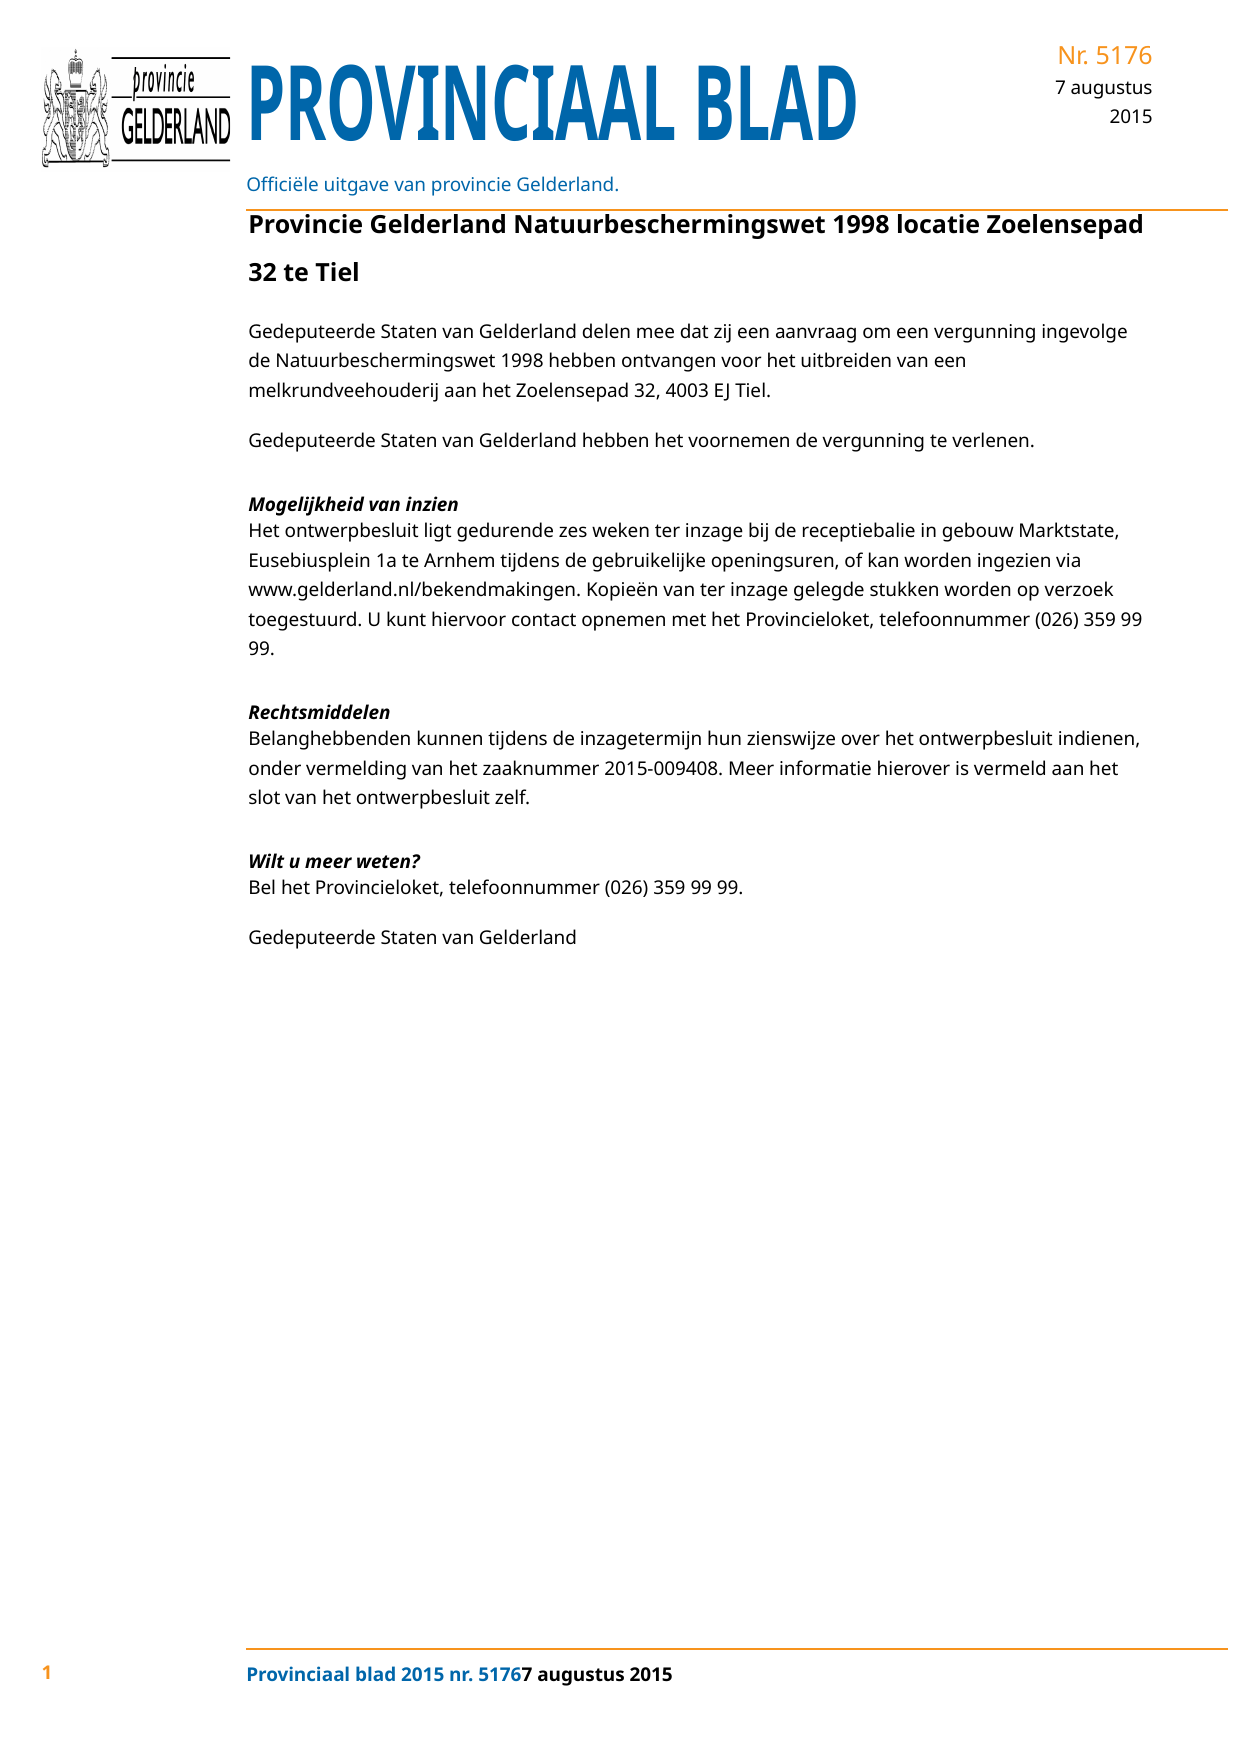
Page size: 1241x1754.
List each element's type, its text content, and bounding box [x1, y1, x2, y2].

picture [41, 47, 231, 172]
text Het ontwerpbesluit ligt gedurende zes weken ter inzage bij de receptiebalie in gebouw Marktstate, Eusebiusplein 1a te Arnhem tijdens de gebruikelijke openingsuren, of kan worden ingezien via www.gelderland.nl/bekendmakingen. Kopieën van ter inzage gelegde stukken worden op verzoek toegestuurd. U kunt hiervoor contact opnemen met het Provincieloket, telefoonnummer (026) 359 99 99. [248, 517, 1152, 661]
text Gedeputeerde Staten van Gelderland [248, 924, 1152, 950]
text Gedeputeerde Staten van Gelderland hebben het voornemen de vergunning te verlenen. [248, 427, 1152, 453]
text Provincie Gelderland Natuurbeschermingswet 1998 locatie Zoelensepad 32 te Tiel [248, 211, 1152, 288]
text Bel het Provincieloket, telefoonnummer (026) 359 99 99. [248, 874, 1152, 900]
text Mogelijkheid van inzien [248, 491, 1152, 517]
text Wilt u meer weten? [248, 848, 1152, 874]
text Belanghebbenden kunnen tijdens de inzagetermijn hun zienswijze over het ontwerpbesluit indienen, onder vermelding van het zaaknummer 2015-009408. Meer informatie hierover is vermeld aan het slot van het ontwerpbesluit zelf. [248, 725, 1152, 810]
text Rechtsmiddelen [248, 699, 1152, 725]
text Gedeputeerde Staten van Gelderland delen mee dat zij een aanvraag om een vergunning ingevolge de Natuurbeschermingswet 1998 hebben ontvangen voor het uitbreiden van een melkrundveehouderij aan het Zoelensepad 32, 4003 EJ Tiel. [248, 318, 1152, 403]
